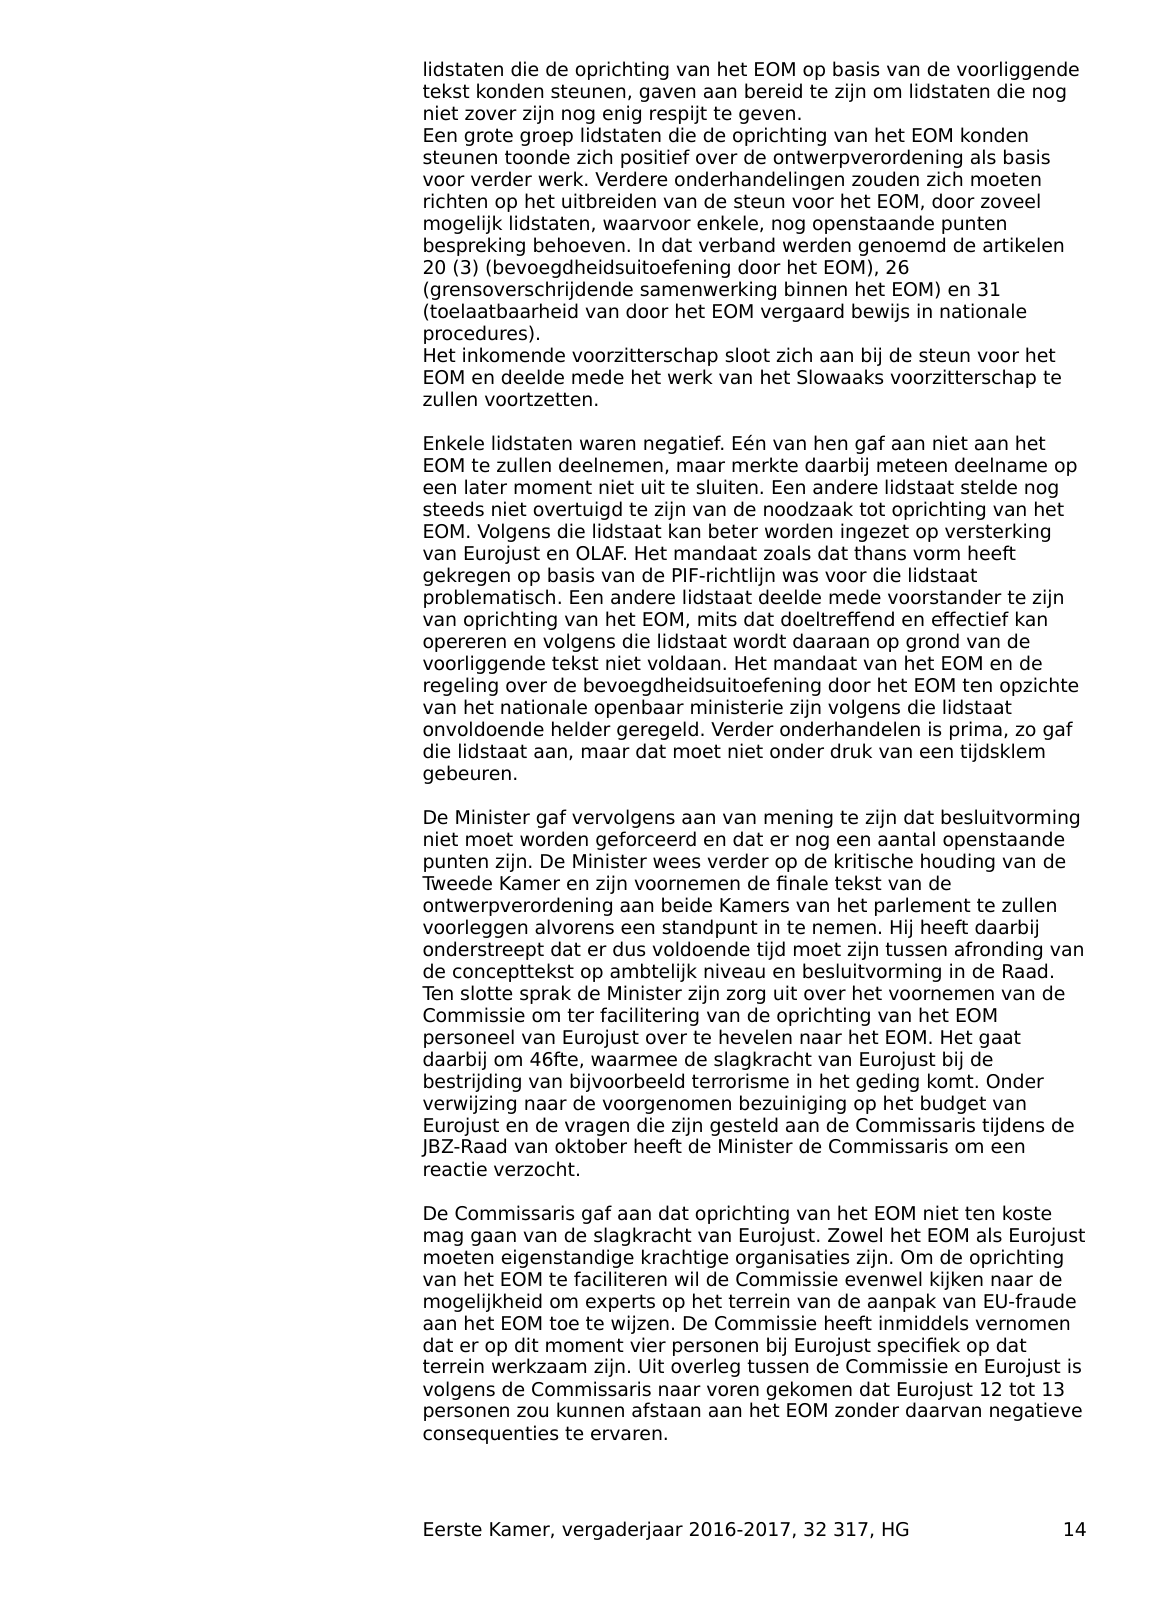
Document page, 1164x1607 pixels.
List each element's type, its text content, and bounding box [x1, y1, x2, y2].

text De Minister gaf vervolgens aan van mening te zijn dat besluitvorming niet moet worden geforceerd en dat er nog een aantal openstaande punten zijn. De Minister wees verder op de kritische houding van de Tweede Kamer en zijn voornemen de finale tekst van de ontwerpverordening aan beide Kamers van het parlement te zullen voorleggen alvorens een standpunt in te nemen. Hij heeft daarbij onderstreept dat er dus voldoende tijd moet zijn tussen afronding van de concepttekst op ambtelijk niveau en besluitvorming in de Raad. [422, 807, 1087, 983]
text Enkele lidstaten waren negatief. Eén van hen gaf aan niet aan het EOM te zullen deelnemen, maar merkte daarbij meteen deelname op een later moment niet uit te sluiten. Een andere lidstaat stelde nog steeds niet overtuigd te zijn van de noodzaak tot oprichting van het EOM. Volgens die lidstaat kan beter worden ingezet op versterking van Eurojust en OLAF. Het mandaat zoals dat thans vorm heeft gekregen op basis van de PIF-richtlijn was voor die lidstaat problematisch. Een andere lidstaat deelde mede voorstander te zijn van oprichting van het EOM, mits dat doeltreffend en effectief kan opereren en volgens die lidstaat wordt daaraan op grond van de voorliggende tekst niet voldaan. Het mandaat van het EOM en de regeling over de bevoegdheidsuitoefening door het EOM ten opzichte van het nationale openbaar ministerie zijn volgens die lidstaat onvoldoende helder geregeld. Verder onderhandelen is prima, zo gaf die lidstaat aan, maar dat moet niet onder druk van een tijdsklem gebeuren. [422, 433, 1087, 784]
text Het inkomende voorzitterschap sloot zich aan bij de steun voor het EOM en deelde mede het werk van het Slowaaks voorzitterschap te zullen voortzetten. [422, 345, 1087, 411]
text De Commissaris gaf aan dat oprichting van het EOM niet ten koste mag gaan van de slagkracht van Eurojust. Zowel het EOM als Eurojust moeten eigenstandige krachtige organisaties zijn. Om de oprichting van het EOM te faciliteren wil de Commissie evenwel kijken naar de mogelijkheid om experts op het terrein van de aanpak van EU-fraude aan het EOM toe te wijzen. De Commissie heeft inmiddels vernomen dat er op dit moment vier personen bij Eurojust specifiek op dat terrein werkzaam zijn. Uit overleg tussen de Commissie en Eurojust is volgens de Commissaris naar voren gekomen dat Eurojust 12 tot 13 personen zou kunnen afstaan aan het EOM zonder daarvan negatieve consequenties te ervaren. [422, 1203, 1087, 1444]
text Een grote groep lidstaten die de oprichting van het EOM konden steunen toonde zich positief over de ontwerpverordening als basis voor verder werk. Verdere onderhandelingen zouden zich moeten richten op het uitbreiden van de steun voor het EOM, door zoveel mogelijk lidstaten, waarvoor enkele, nog openstaande punten bespreking behoeven. In dat verband werden genoemd de artikelen 20 (3) (bevoegdheidsuitoefening door het EOM), 26 (grensoverschrijdende samenwerking binnen het EOM) en 31 (toelaatbaarheid van door het EOM vergaard bewijs in nationale procedures). [422, 125, 1087, 345]
text lidstaten die de oprichting van het EOM op basis van de voorliggende tekst konden steunen, gaven aan bereid te zijn om lidstaten die nog niet zover zijn nog enig respijt te geven. [422, 59, 1087, 125]
text Ten slotte sprak de Minister zijn zorg uit over het voornemen van de Commissie om ter facilitering van de oprichting van het EOM personeel van Eurojust over te hevelen naar het EOM. Het gaat daarbij om 46fte, waarmee de slagkracht van Eurojust bij de bestrijding van bijvoorbeeld terrorisme in het geding komt. Onder verwijzing naar de voorgenomen bezuiniging op het budget van Eurojust en de vragen die zijn gesteld aan de Commissaris tijdens de JBZ-Raad van oktober heeft de Minister de Commissaris om een reactie verzocht. [422, 983, 1087, 1180]
